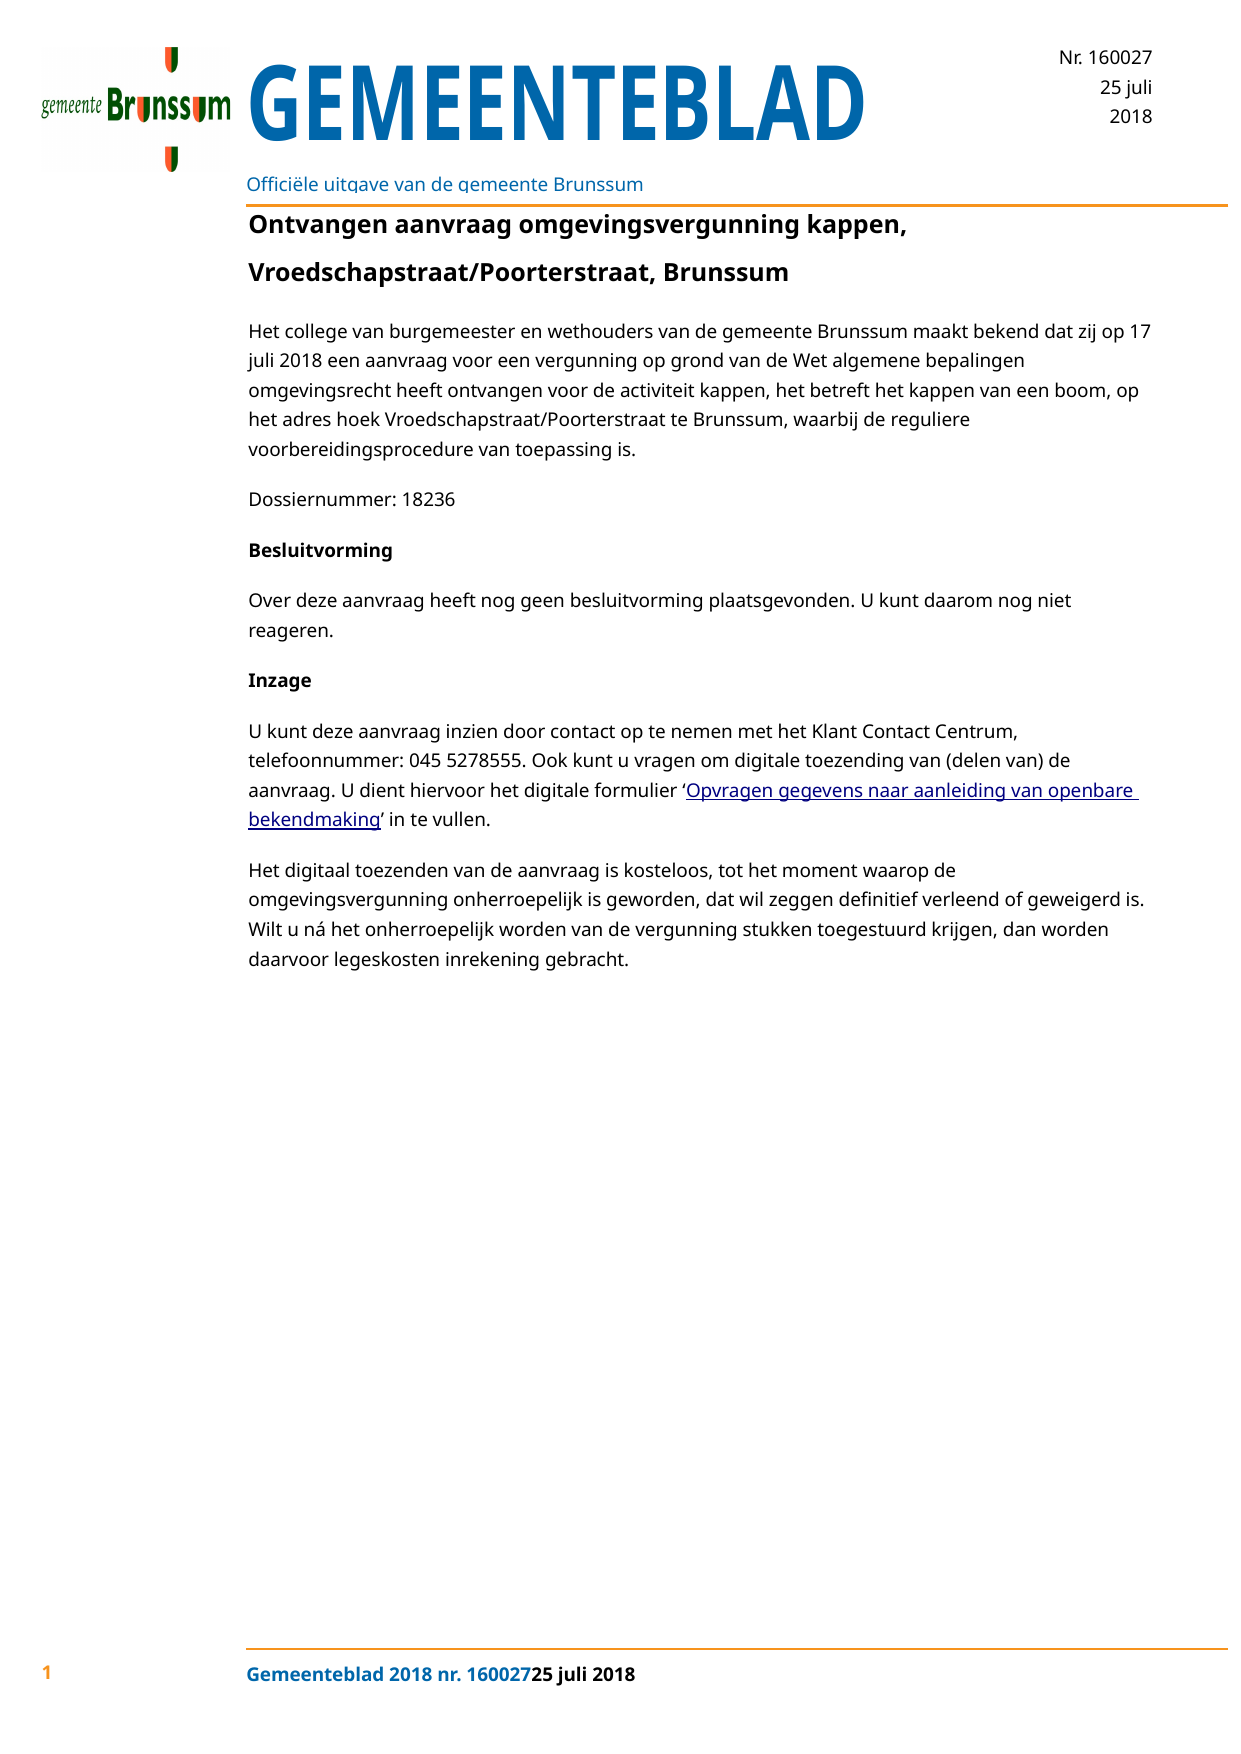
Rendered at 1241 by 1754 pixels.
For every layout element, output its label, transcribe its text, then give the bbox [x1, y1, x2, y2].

picture [41, 47, 231, 172]
text Over deze aanvraag heeft nog geen besluitvorming plaatsgevonden. U kunt daarom nog niet reageren. [248, 587, 1152, 643]
text Ontvangen aanvraag omgevingsvergunning kappen, Vroedschapstraat/Poorterstraat, Brunssum [248, 207, 1152, 288]
text U kunt deze aanvraag inzien door contact op te nemen met het Klant Contact Centrum, telefoonnummer: 045 5278555. Ook kunt u vragen om digitale toezending van (delen van) de aanvraag. U dient hiervoor het digitale formulier ‘Opvragen gegevens naar aanleiding van openbare bekendmaking’ in te vullen. [248, 718, 1152, 832]
text Besluitvorming [248, 537, 1152, 563]
text Inzage [248, 667, 1152, 693]
text Het college van burgemeester en wethouders van de gemeente Brunssum maakt bekend dat zij op 17 juli 2018 een aanvraag voor een vergunning op grond van de Wet algemene bepalingen omgevingsrecht heeft ontvangen voor de activiteit kappen, het betreft het kappen van een boom, op het adres hoek Vroedschapstraat/Poorterstraat te Brunssum, waarbij de reguliere voorbereidingsprocedure van toepassing is. [248, 318, 1152, 462]
text Dossiernummer: 18236 [248, 487, 1152, 512]
text Het digitaal toezenden van de aanvraag is kosteloos, tot het moment waarop de omgevingsvergunning onherroepelijk is geworden, dat wil zeggen definitief verleend of geweigerd is. Wilt u ná het onherroepelijk worden van de vergunning stukken toegestuurd krijgen, dan worden daarvoor legeskosten inrekening gebracht. [248, 857, 1152, 972]
